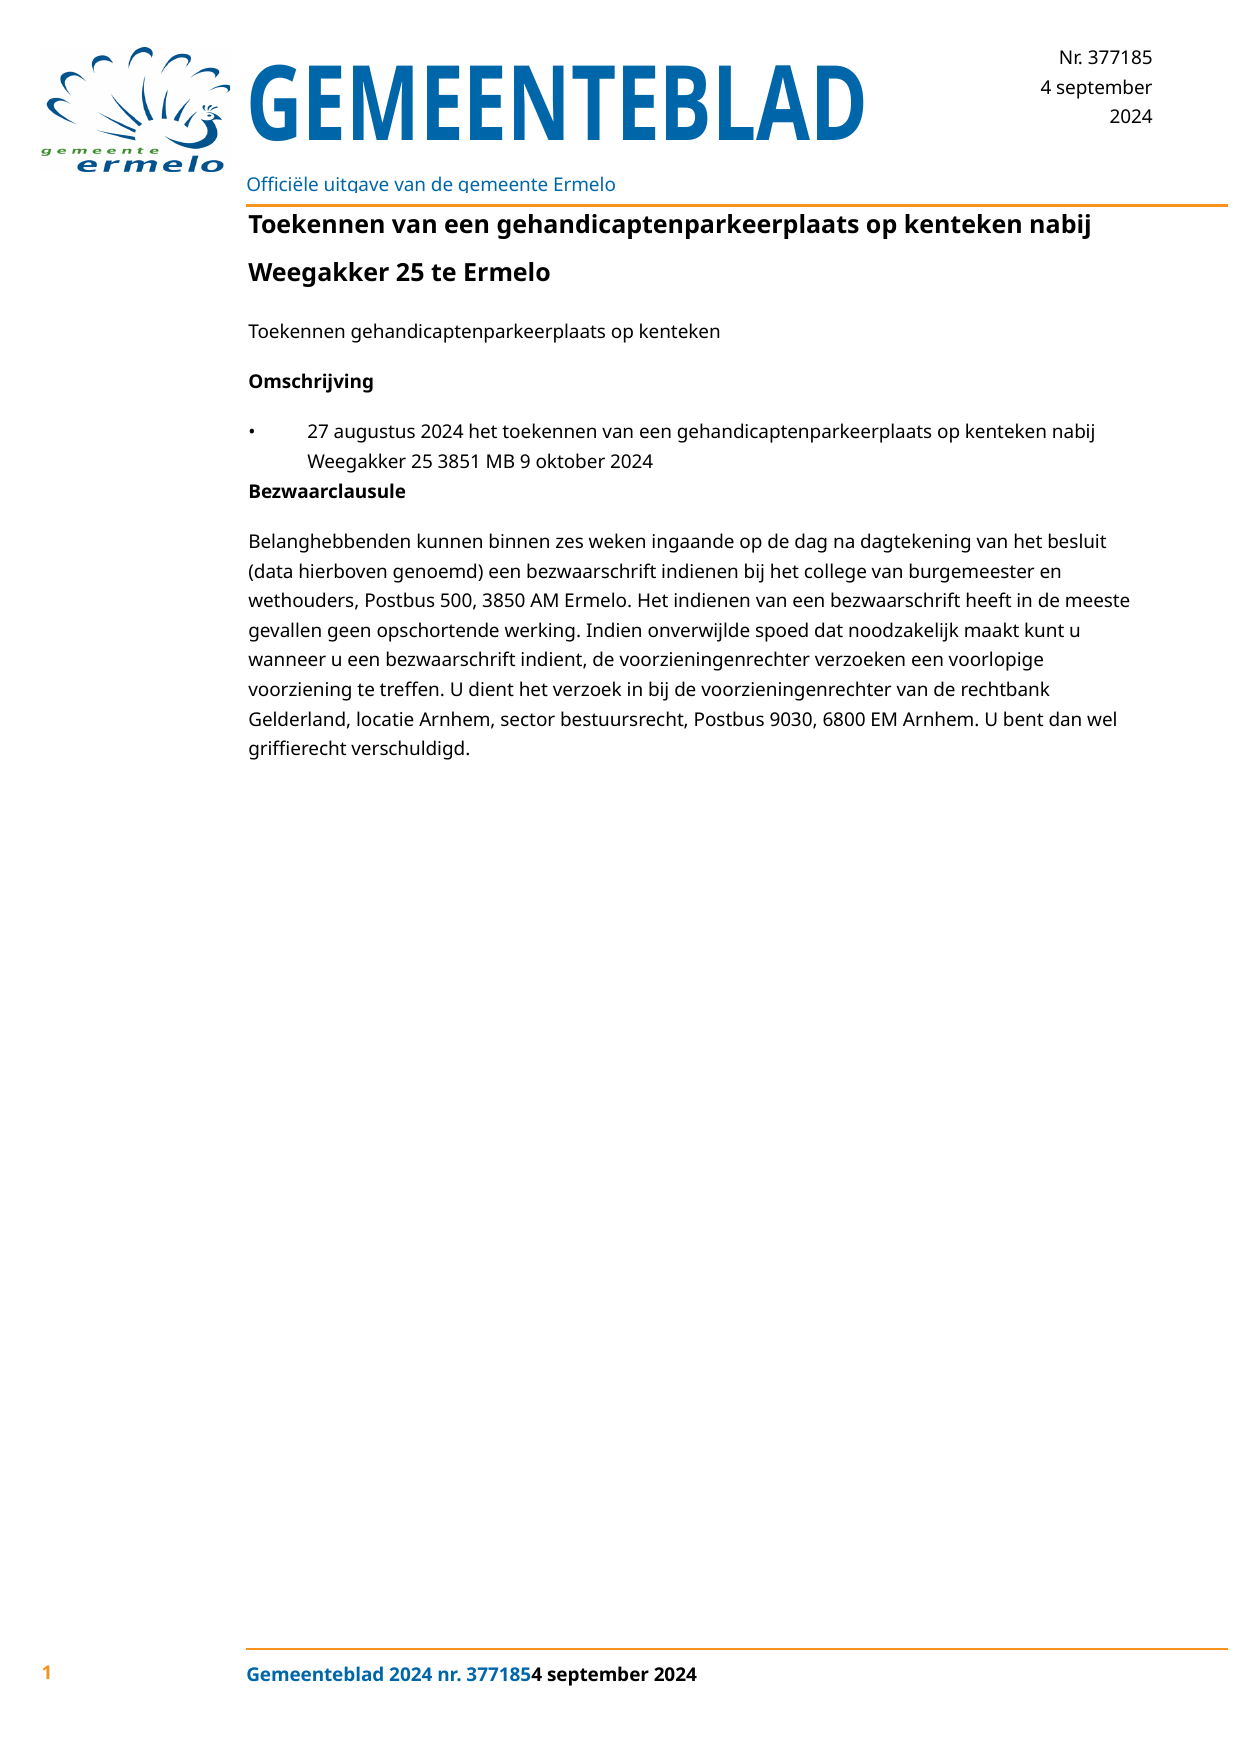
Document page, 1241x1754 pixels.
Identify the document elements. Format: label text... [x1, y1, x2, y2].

text Belanghebbenden kunnen binnen zes weken ingaande op de dag na dagtekening van het besluit (data hierboven genoemd) een bezwaarschrift indienen bij het college van burgemeester en wethouders, Postbus 500, 3850 AM Ermelo. Het indienen van een bezwaarschrift heeft in de meeste gevallen geen opschortende werking. Indien onverwijlde spoed dat noodzakelijk maakt kunt u wanneer u een bezwaarschrift indient, de voorzieningenrechter verzoeken een voorlopige voorziening te treffen. U dient het verzoek in bij de voorzieningenrechter van de rechtbank Gelderland, locatie Arnhem, sector bestuursrecht, Postbus 9030, 6800 EM Arnhem. U bent dan wel griffierecht verschuldigd. [248, 528, 1152, 761]
text Toekennen gehandicaptenparkeerplaats op kenteken [248, 318, 1152, 344]
text Omschrijving [248, 368, 1152, 394]
picture [41, 47, 231, 172]
text Toekennen van een gehandicaptenparkeerplaats op kenteken nabij Weegakker 25 te Ermelo [248, 207, 1152, 288]
text Bezwaarclausule [248, 478, 1152, 504]
list 27 augustus 2024 het toekennen van een gehandicaptenparkeerplaats op kenteken nabij Weegakker 25 3851 MB 9 oktober 2024 [248, 419, 1152, 474]
